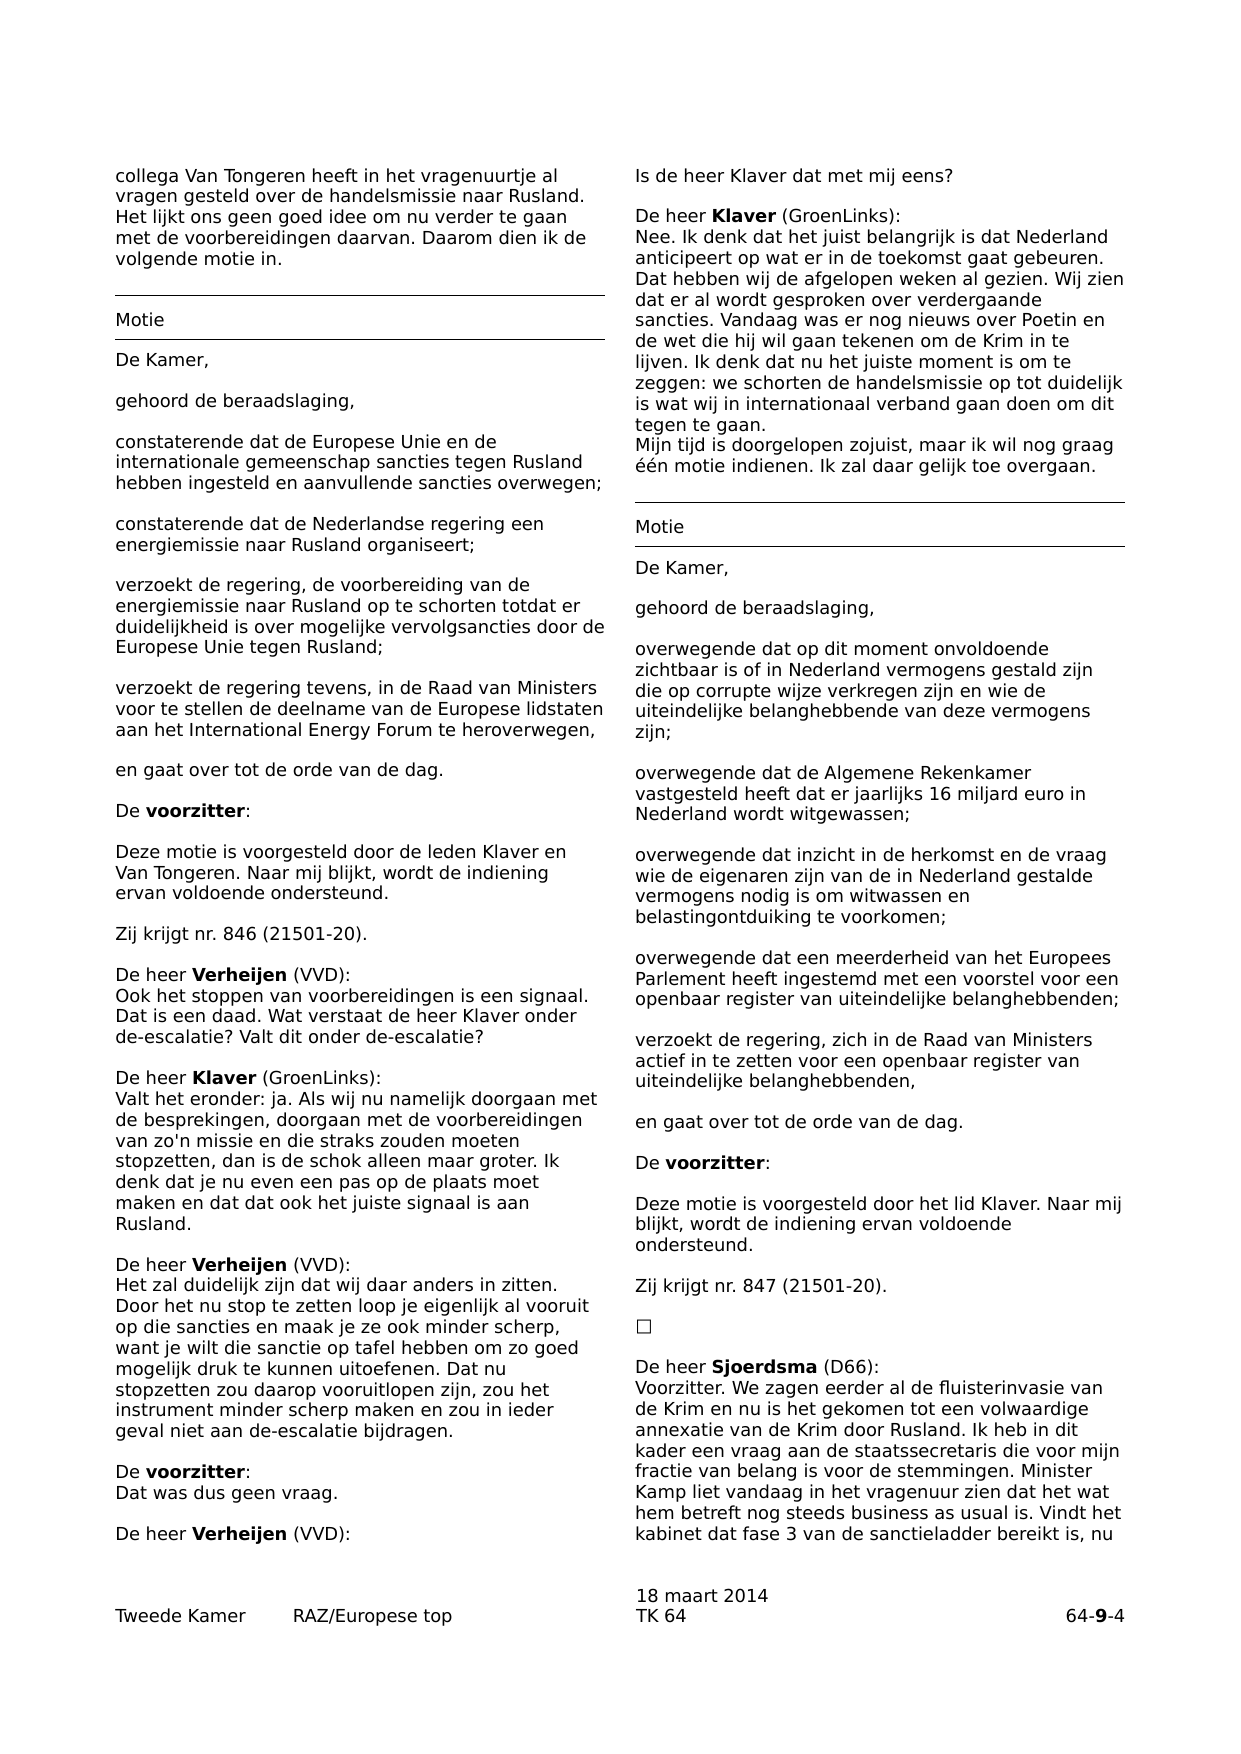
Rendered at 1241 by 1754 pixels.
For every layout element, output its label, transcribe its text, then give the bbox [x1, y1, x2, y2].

text De heer Verheijen (VVD): [115, 1523, 605, 1544]
text Valt het eronder: ja. Als wij nu namelijk doorgaan met de besprekingen, doorgaan met de voorbereidingen van zo'n missie en die straks zouden moeten stopzetten, dan is de schok alleen maar groter. Ik denk dat je nu even een pas op de plaats moet maken en dat dat ook het juiste signaal is aan Rusland. [115, 1089, 605, 1234]
text overwegende dat op dit moment onvoldoende zichtbaar is of in Nederland vermogens gestald zijn die op corrupte wijze verkregen zijn en wie de uiteindelijke belanghebbende van deze vermogens zijn; [635, 639, 1125, 743]
text Motie [115, 309, 605, 330]
text De voorzitter: [635, 1153, 1125, 1173]
text constaterende dat de Nederlandse regering een energiemissie naar Rusland organiseert; [115, 514, 605, 555]
text Zij krijgt nr. 847 (21501-20). [635, 1276, 1125, 1296]
text overwegende dat inzicht in de herkomst en de vraag wie de eigenaren zijn van de in Nederland gestalde vermogens nodig is om witwassen en belastingontduiking te voorkomen; [635, 845, 1125, 928]
text De Kamer, [115, 350, 605, 371]
text Deze motie is voorgesteld door het lid Klaver. Naar mij blijkt, wordt de indiening ervan voldoende ondersteund. [635, 1193, 1125, 1256]
text Is de heer Klaver dat met mij eens? [635, 165, 1125, 186]
text Voorzitter. We zagen eerder al de fluisterinvasie van de Krim en nu is het gekomen tot een volwaardige annexatie van de Krim door Rusland. Ik heb in dit kader een vraag aan de staatssecretaris die voor mijn fractie van belang is voor de stemmingen. Minister Kamp liet vandaag in het vragenuur zien dat het wat hem betreft nog steeds business as usual is. Vindt het kabinet dat fase 3 van de sanctieladder bereikt is, nu [635, 1378, 1125, 1544]
text Deze motie is voorgesteld door de leden Klaver en Van Tongeren. Naar mij blijkt, wordt de indiening ervan voldoende ondersteund. [115, 842, 605, 904]
text De Kamer, [635, 557, 1125, 578]
text overwegende dat een meerderheid van het Europees Parlement heeft ingestemd met een voorstel voor een openbaar register van uiteindelijke belanghebbenden; [635, 948, 1125, 1010]
text gehoord de beraadslaging, [635, 598, 1125, 619]
text De heer Verheijen (VVD): [115, 965, 605, 985]
text Het zal duidelijk zijn dat wij daar anders in zitten. Door het nu stop te zetten loop je eigenlijk al vooruit op die sancties en maak je ze ook minder scherp, want je wilt die sanctie op tafel hebben om zo goed mogelijk druk te kunnen uitoefenen. Dat nu stopzetten zou daarop vooruitlopen zijn, zou het instrument minder scherp maken en zou in ieder geval niet aan de-escalatie bijdragen. [115, 1275, 605, 1442]
text Ook het stoppen van voorbereidingen is een signaal. Dat is een daad. Wat verstaat de heer Klaver onder de-escalatie? Valt dit onder de-escalatie? [115, 985, 605, 1048]
text verzoekt de regering tevens, in de Raad van Ministers voor te stellen de deelname van de Europese lidstaten aan het International Energy Forum te heroverwegen, [115, 678, 605, 740]
text Dat was dus geen vraag. [115, 1483, 605, 1503]
text Motie [635, 517, 1125, 537]
text verzoekt de regering, de voorbereiding van de energiemissie naar Rusland op te schorten totdat er duidelijkheid is over mogelijke vervolgsancties door de Europese Unie tegen Rusland; [115, 575, 605, 658]
text gehoord de beraadslaging, [115, 391, 605, 412]
text constaterende dat de Europese Unie en de internationale gemeenschap sancties tegen Rusland hebben ingesteld en aanvullende sancties overwegen; [115, 432, 605, 494]
text De voorzitter: [115, 1462, 605, 1483]
text ⬜ [635, 1316, 1125, 1337]
text De heer Sjoerdsma (D66): [635, 1357, 1125, 1378]
text De heer Klaver (GroenLinks): [115, 1068, 605, 1089]
text en gaat over tot de orde van de dag. [115, 760, 605, 781]
text overwegende dat de Algemene Rekenkamer vastgesteld heeft dat er jaarlijks 16 miljard euro in Nederland wordt witgewassen; [635, 763, 1125, 825]
text verzoekt de regering, zich in de Raad van Ministers actief in te zetten voor een openbaar register van uiteindelijke belanghebbenden, [635, 1030, 1125, 1092]
text De heer Verheijen (VVD): [115, 1254, 605, 1275]
text De heer Klaver (GroenLinks): [635, 206, 1125, 227]
text Mijn tijd is doorgelopen zojuist, maar ik wil nog graag één motie indienen. Ik zal daar gelijk toe overgaan. [635, 435, 1125, 477]
text De voorzitter: [115, 801, 605, 822]
text collega Van Tongeren heeft in het vragenuurtje al vragen gesteld over de handelsmissie naar Rusland. Het lijkt ons geen goed idee om nu verder te gaan met de voorbereidingen daarvan. Daarom dien ik de volgende motie in. [115, 165, 605, 269]
text Nee. Ik denk dat het juist belangrijk is dat Nederland anticipeert op wat er in de toekomst gaat gebeuren. Dat hebben wij de afgelopen weken al gezien. Wij zien dat er al wordt gesproken over verdergaande sancties. Vandaag was er nog nieuws over Poetin en de wet die hij wil gaan tekenen om de Krim in te lijven. Ik denk dat nu het juiste moment is om te zeggen: we schorten de handelsmissie op tot duidelijk is wat wij in internationaal verband gaan doen om dit tegen te gaan. [635, 227, 1125, 435]
text Zij krijgt nr. 846 (21501-20). [115, 924, 605, 945]
text en gaat over tot de orde van de dag. [635, 1112, 1125, 1133]
